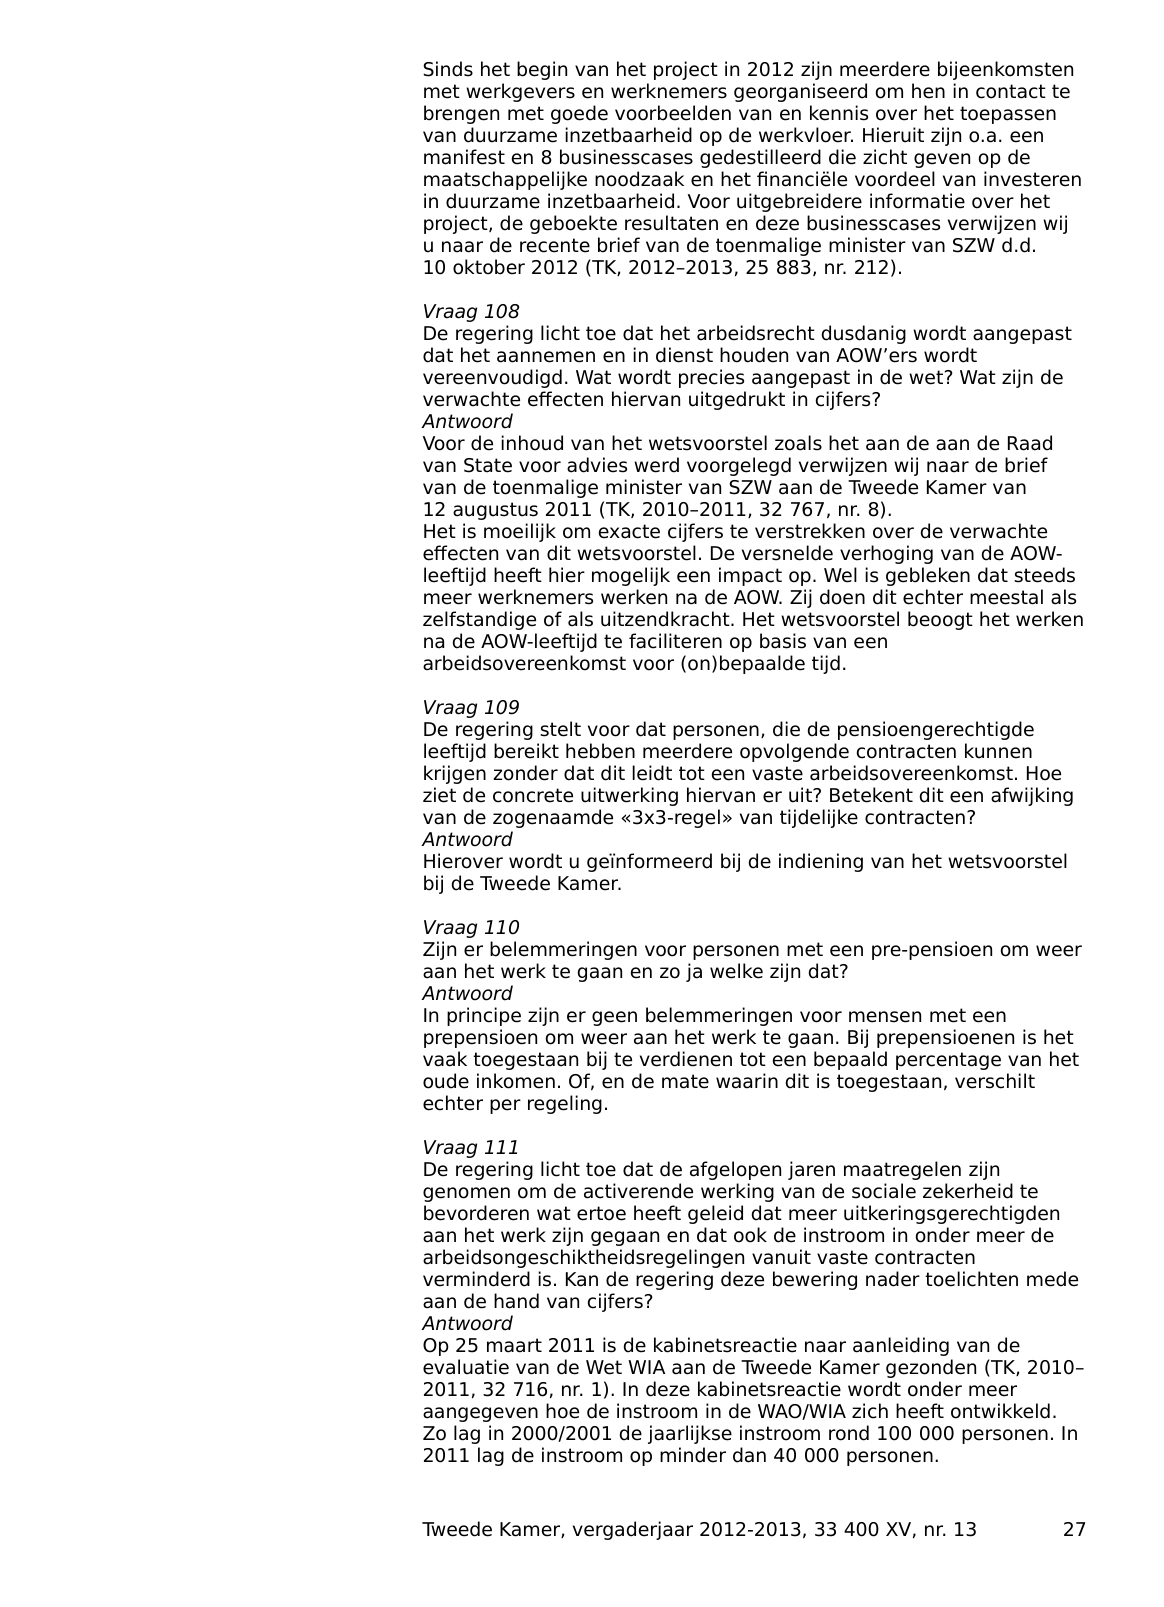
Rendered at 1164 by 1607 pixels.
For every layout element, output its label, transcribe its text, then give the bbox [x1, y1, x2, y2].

text Vraag 111 [422, 1137, 1087, 1159]
text De regering stelt voor dat personen, die de pensioengerechtigde leeftijd bereikt hebben meerdere opvolgende contracten kunnen krijgen zonder dat dit leidt tot een vaste arbeidsovereenkomst. Hoe ziet de concrete uitwerking hiervan er uit? Betekent dit een afwijking van de zogenaamde «3x3-regel» van tijdelijke contracten? [422, 719, 1087, 829]
text Sinds het begin van het project in 2012 zijn meerdere bijeenkomsten met werkgevers en werknemers georganiseerd om hen in contact te brengen met goede voorbeelden van en kennis over het toepassen van duurzame inzetbaarheid op de werkvloer. Hieruit zijn o.a. een manifest en 8 businesscases gedestilleerd die zicht geven op de maatschappelijke noodzaak en het financiële voordeel van investeren in duurzame inzetbaarheid. Voor uitgebreidere informatie over het project, de geboekte resultaten en deze businesscases verwijzen wij u naar de recente brief van de toenmalige minister van SZW d.d. 10 oktober 2012 (TK, 2012–2013, 25 883, nr. 212). [422, 59, 1087, 279]
text Antwoord [422, 411, 1087, 433]
text Antwoord [422, 1313, 1087, 1335]
text In principe zijn er geen belemmeringen voor mensen met een prepensioen om weer aan het werk te gaan. Bij prepensioenen is het vaak toegestaan bij te verdienen tot een bepaald percentage van het oude inkomen. Of, en de mate waarin dit is toegestaan, verschilt echter per regeling. [422, 1005, 1087, 1115]
text Het is moeilijk om exacte cijfers te verstrekken over de verwachte effecten van dit wetsvoorstel. De versnelde verhoging van de AOW-leeftijd heeft hier mogelijk een impact op. Wel is gebleken dat steeds meer werknemers werken na de AOW. Zij doen dit echter meestal als zelfstandige of als uitzendkracht. Het wetsvoorstel beoogt het werken na de AOW-leeftijd te faciliteren op basis van een arbeidsovereenkomst voor (on)bepaalde tijd. [422, 521, 1087, 675]
text Hierover wordt u geïnformeerd bij de indiening van het wetsvoorstel bij de Tweede Kamer. [422, 851, 1087, 895]
text Vraag 110 [422, 917, 1087, 939]
text Vraag 109 [422, 697, 1087, 719]
text Op 25 maart 2011 is de kabinetsreactie naar aanleiding van de evaluatie van de Wet WIA aan de Tweede Kamer gezonden (TK, 2010–2011, 32 716, nr. 1). In deze kabinetsreactie wordt onder meer aangegeven hoe de instroom in de WAO/WIA zich heeft ontwikkeld. Zo lag in 2000/2001 de jaarlijkse instroom rond 100 000 personen. In 2011 lag de instroom op minder dan 40 000 personen. [422, 1335, 1087, 1467]
text De regering licht toe dat het arbeidsrecht dusdanig wordt aangepast dat het aannemen en in dienst houden van AOW’ers wordt vereenvoudigd. Wat wordt precies aangepast in de wet? Wat zijn de verwachte effecten hiervan uitgedrukt in cijfers? [422, 323, 1087, 411]
text Antwoord [422, 983, 1087, 1005]
text Voor de inhoud van het wetsvoorstel zoals het aan de aan de Raad van State voor advies werd voorgelegd verwijzen wij naar de brief van de toenmalige minister van SZW aan de Tweede Kamer van 12 augustus 2011 (TK, 2010–2011, 32 767, nr. 8). [422, 433, 1087, 521]
text Vraag 108 [422, 301, 1087, 323]
text Zijn er belemmeringen voor personen met een pre-pensioen om weer aan het werk te gaan en zo ja welke zijn dat? [422, 939, 1087, 983]
text De regering licht toe dat de afgelopen jaren maatregelen zijn genomen om de activerende werking van de sociale zekerheid te bevorderen wat ertoe heeft geleid dat meer uitkeringsgerechtigden aan het werk zijn gegaan en dat ook de instroom in onder meer de arbeidsongeschiktheidsregelingen vanuit vaste contracten verminderd is. Kan de regering deze bewering nader toelichten mede aan de hand van cijfers? [422, 1159, 1087, 1313]
text Antwoord [422, 829, 1087, 851]
